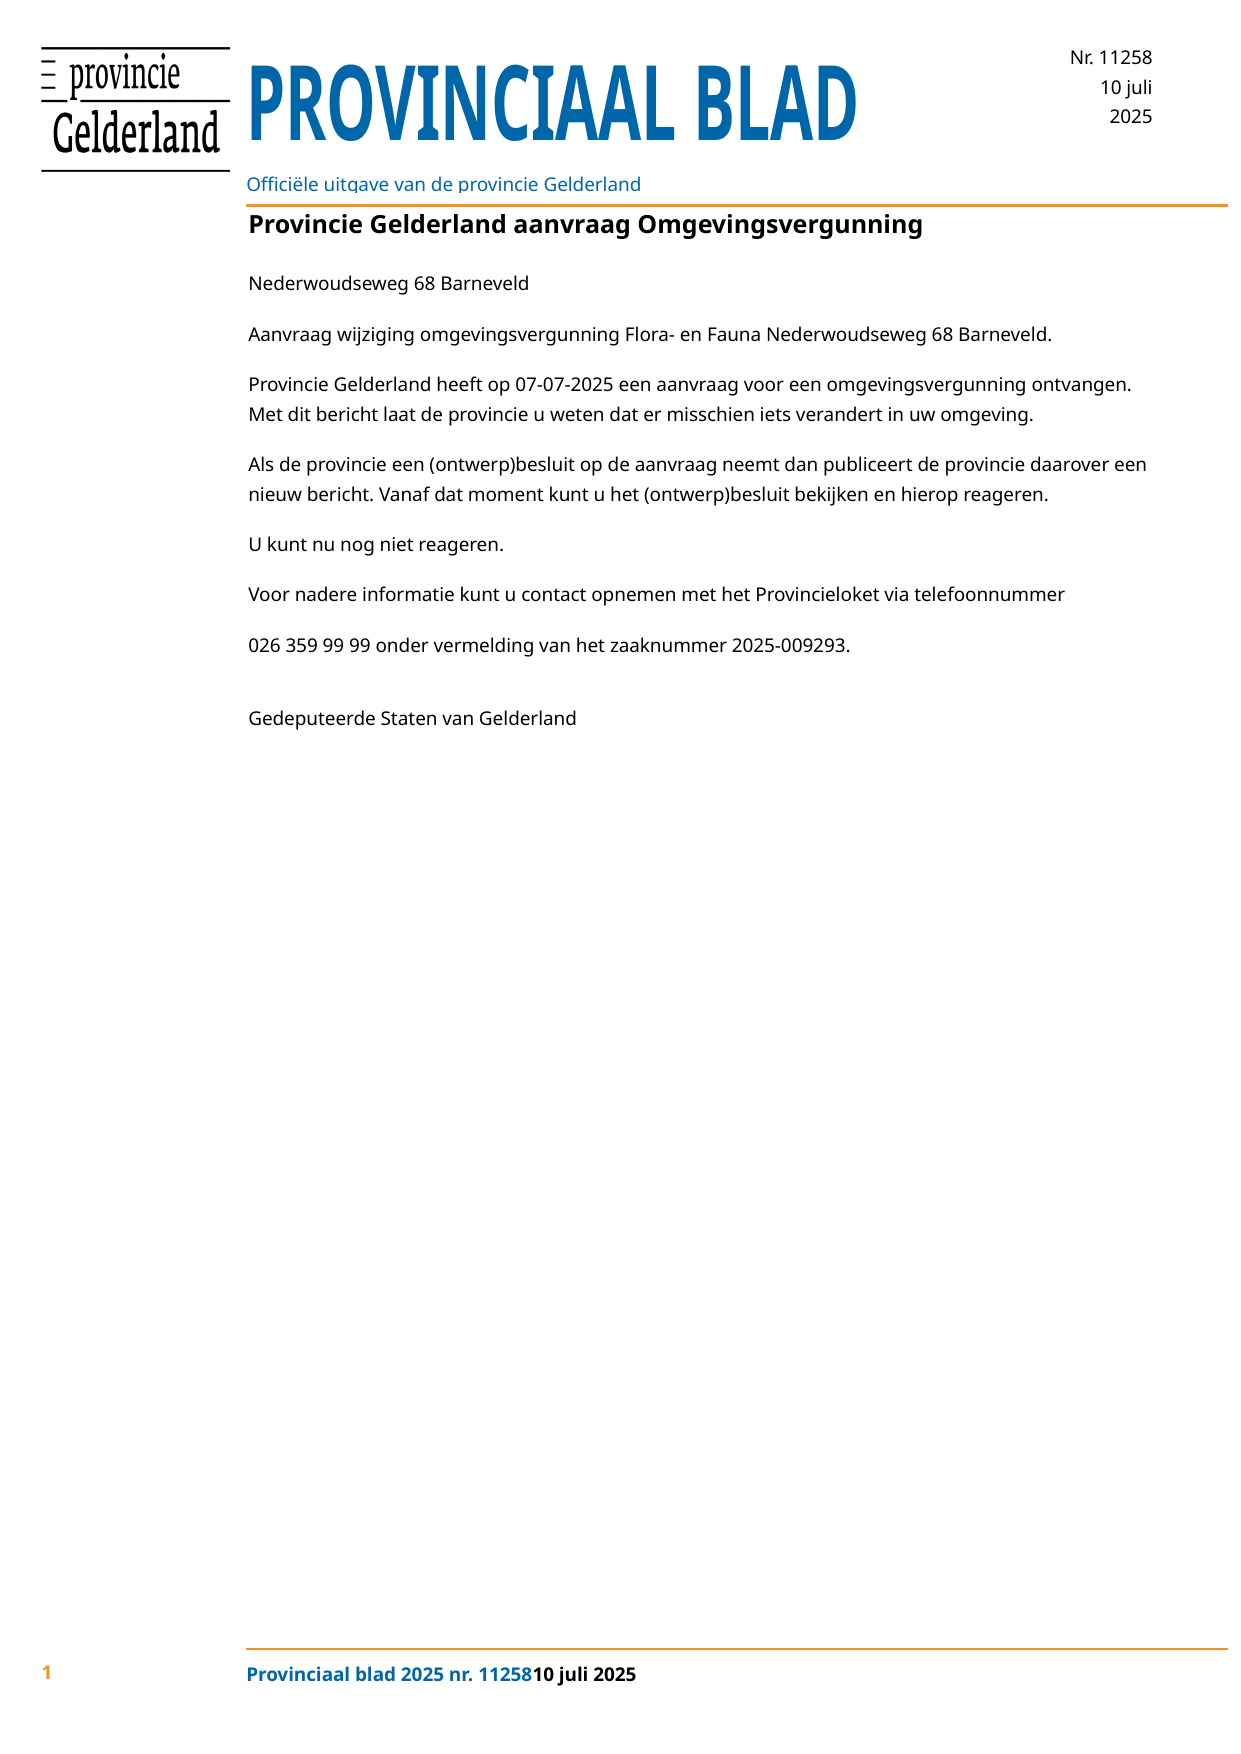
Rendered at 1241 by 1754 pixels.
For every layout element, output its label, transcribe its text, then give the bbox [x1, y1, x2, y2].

text 026 359 99 99 onder vermelding van het zaaknummer 2025-009293. [248, 632, 1152, 658]
text U kunt nu nog niet reageren. [248, 531, 1152, 557]
text Voor nadere informatie kunt u contact opnemen met het Provincieloket via telefoonnummer [248, 582, 1152, 607]
picture [41, 47, 231, 172]
text Aanvraag wijziging omgevingsvergunning Flora- en Fauna Nederwoudseweg 68 Barneveld. [248, 321, 1152, 346]
text Als de provincie een (ontwerp)besluit op de aanvraag neemt dan publiceert de provincie daarover een nieuw bericht. Vanaf dat moment kunt u het (ontwerp)besluit bekijken en hierop reageren. [248, 451, 1152, 506]
text Gedeputeerde Staten van Gelderland [248, 706, 1152, 731]
text Provincie Gelderland aanvraag Omgevingsvergunning [248, 207, 1152, 241]
text Provincie Gelderland heeft op 07-07-2025 een aanvraag voor een omgevingsvergunning ontvangen. Met dit bericht laat de provincie u weten dat er misschien iets verandert in uw omgeving. [248, 371, 1152, 426]
text Nederwoudseweg 68 Barneveld [248, 270, 1152, 296]
